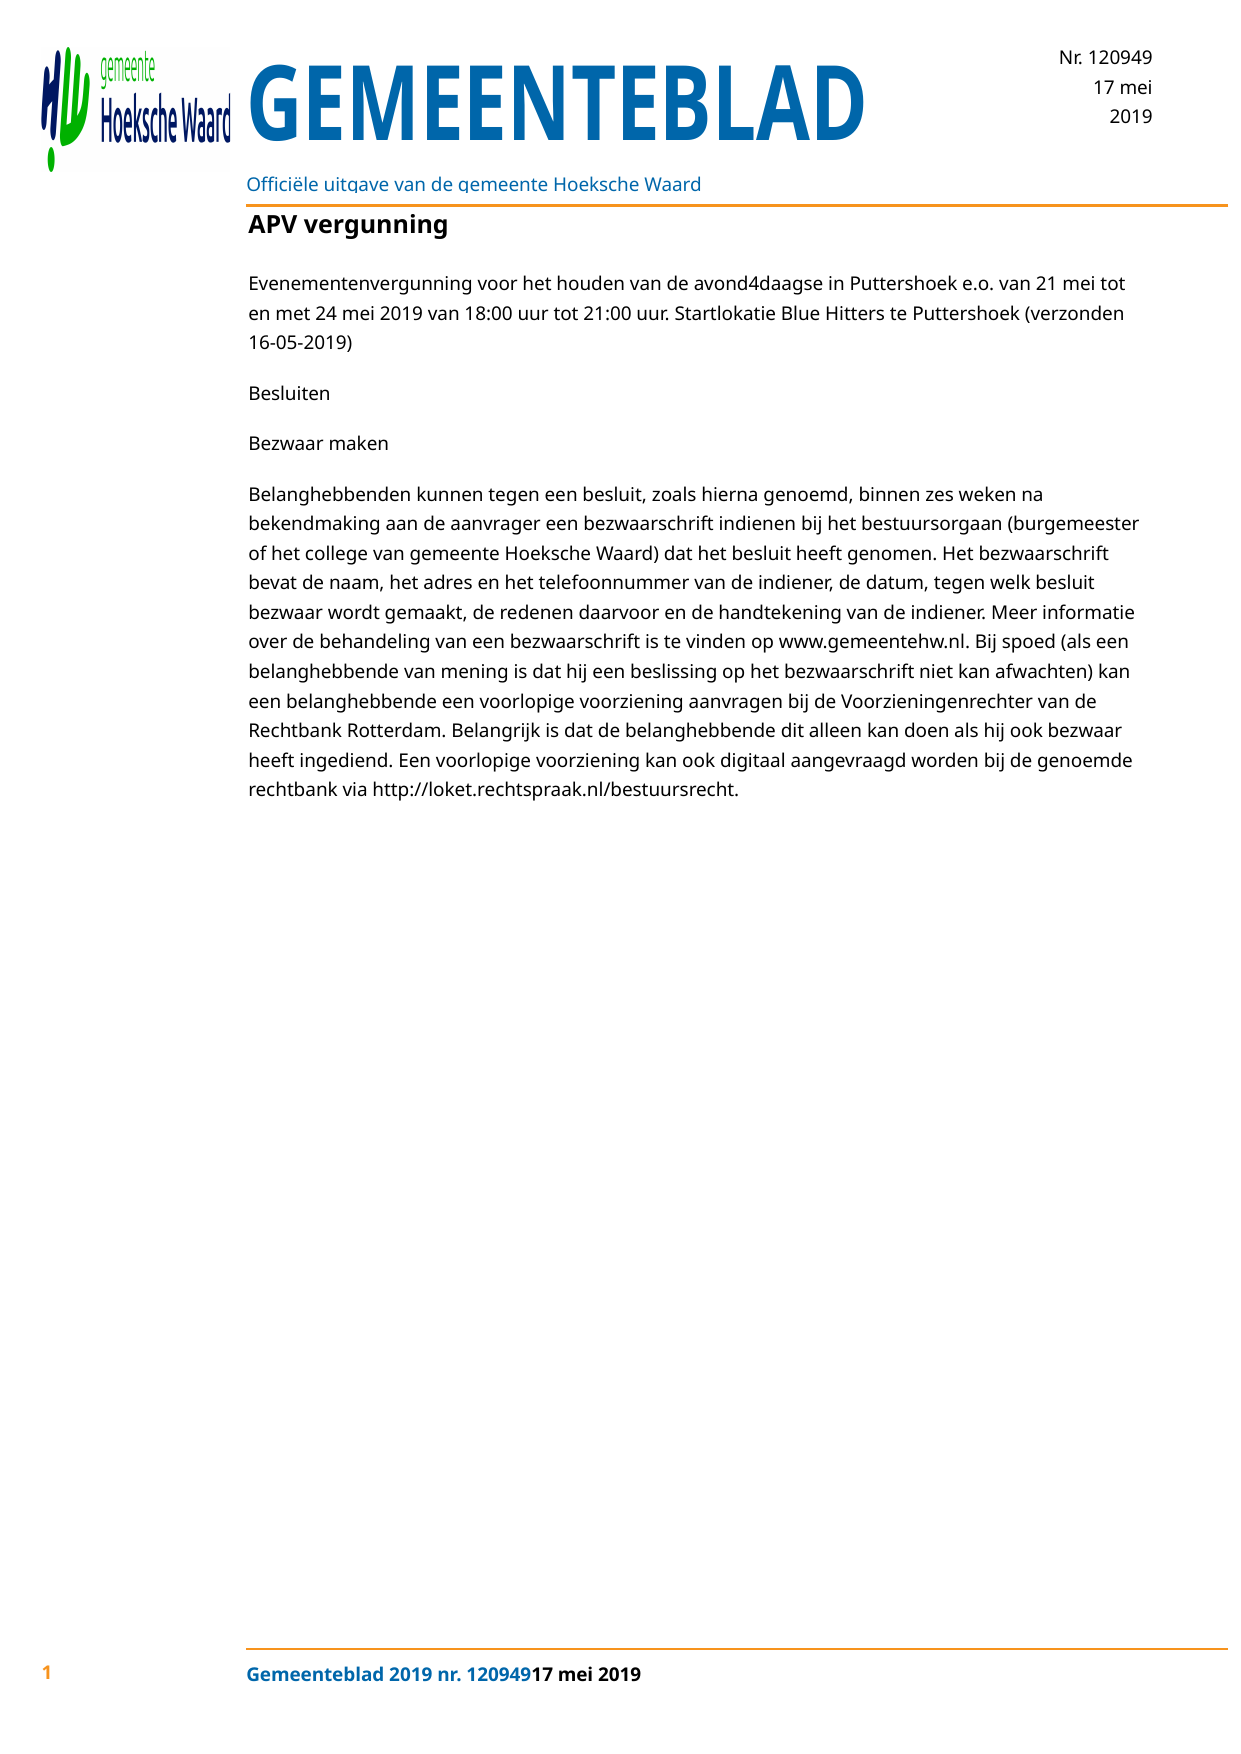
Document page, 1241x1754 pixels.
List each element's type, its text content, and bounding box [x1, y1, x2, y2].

text Evenementenvergunning voor het houden van de avond4daagse in Puttershoek e.o. van 21 mei tot en met 24 mei 2019 van 18:00 uur tot 21:00 uur. Startlokatie Blue Hitters te Puttershoek (verzonden 16-05-2019) [248, 270, 1152, 355]
text Belanghebbenden kunnen tegen een besluit, zoals hierna genoemd, binnen zes weken na bekendmaking aan de aanvrager een bezwaarschrift indienen bij het bestuursorgaan (burgemeester of het college van gemeente Hoeksche Waard) dat het besluit heeft genomen. Het bezwaarschrift bevat de naam, het adres en het telefoonnummer van de indiener, de datum, tegen welk besluit bezwaar wordt gemaakt, de redenen daarvoor en de handtekening van de indiener. Meer informatie over de behandeling van een bezwaarschrift is te vinden op www.gemeentehw.nl. Bij spoed (als een belanghebbende van mening is dat hij een beslissing op het bezwaarschrift niet kan afwachten) kan een belanghebbende een voorlopige voorziening aanvragen bij de Voorzieningenrechter van de Rechtbank Rotterdam. Belangrijk is dat de belanghebbende dit alleen kan doen als hij ook bezwaar heeft ingediend. Een voorlopige voorziening kan ook digitaal aangevraagd worden bij de genoemde rechtbank via http://loket.rechtspraak.nl/bestuursrecht. [248, 481, 1152, 802]
text APV vergunning [248, 207, 1152, 241]
text Besluiten [248, 380, 1152, 406]
picture [41, 47, 231, 172]
text Bezwaar maken [248, 430, 1152, 456]
